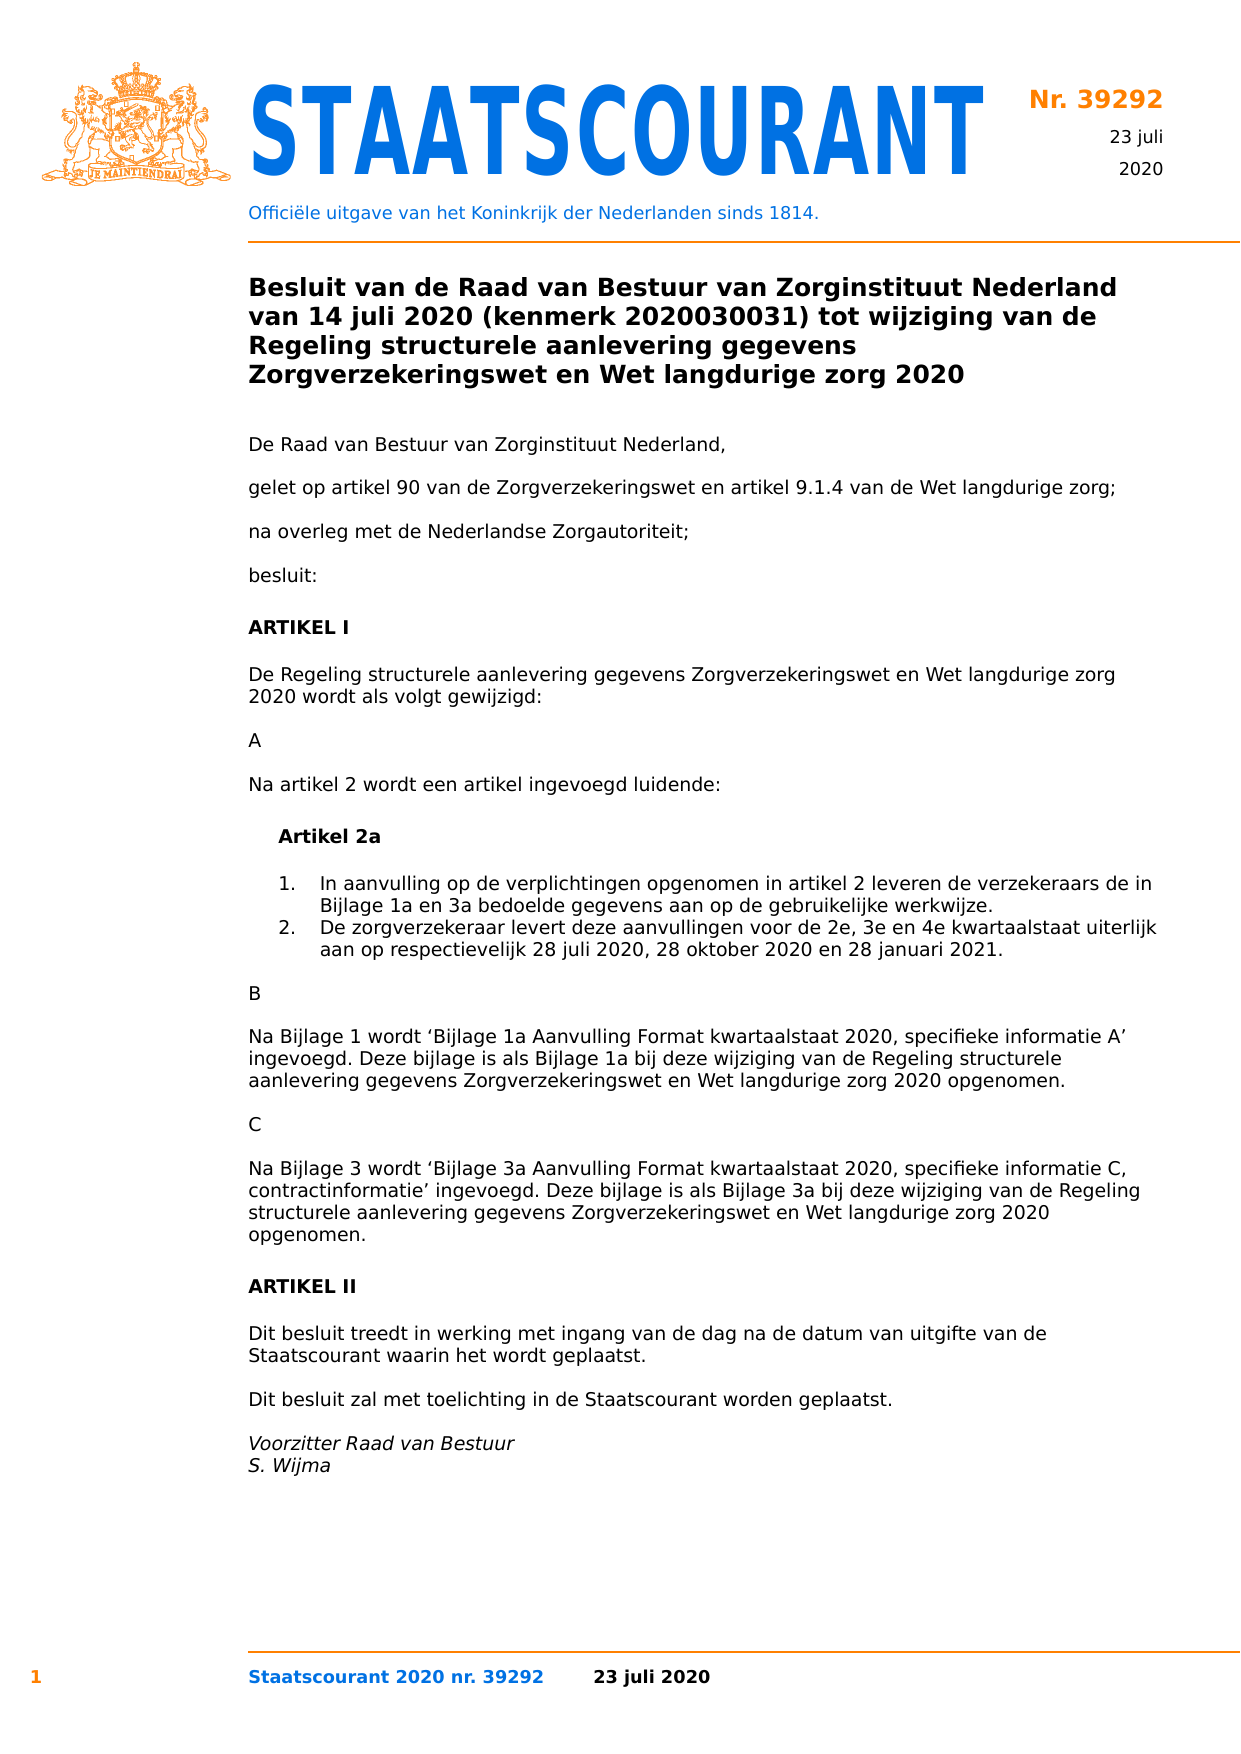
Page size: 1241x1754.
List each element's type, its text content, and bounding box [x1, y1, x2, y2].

text Na artikel 2 wordt een artikel ingevoegd luidende: [248, 774, 1163, 796]
text 1. In aanvulling op de verplichtingen opgenomen in artikel 2 leveren de verzekeraars de in Bijlage 1a en 3a bedoelde gegevens aan op de gebruikelijke werkwijze. [278, 873, 1163, 917]
table_cell 23 juli [998, 121, 1240, 153]
text Na Bijlage 1 wordt ‘Bijlage 1a Aanvulling Format kwartaalstaat 2020, specifieke informatie A’ ingevoegd. Deze bijlage is als Bijlage 1a bij deze wijziging van de Regeling structurele aanlevering gegevens Zorgverzekeringswet en Wet langdurige zorg 2020 opgenomen. [248, 1026, 1163, 1092]
text Voorzitter Raad van Bestuur S. Wijma [248, 1432, 1163, 1476]
table_header Nr. 39292 [998, 62, 1240, 121]
subtitle Besluit van de Raad van Bestuur van Zorginstituut Nederland van 14 juli 2020 (kenmerk 2020030031) tot wijziging van de Regeling structurele aanlevering gegevens Zorgverzekeringswet en Wet langdurige zorg 2020 [248, 273, 1163, 390]
picture [41, 62, 231, 186]
subtitle ARTIKEL II [248, 1276, 1163, 1298]
text 2. De zorgverzekeraar levert deze aanvullingen voor de 2e, 3e en 4e kwartaalstaat uiterlijk aan op respectievelijk 28 juli 2020, 28 oktober 2020 en 28 januari 2021. [278, 917, 1163, 961]
text C [248, 1114, 1163, 1136]
text Na Bijlage 3 wordt ‘Bijlage 3a Aanvulling Format kwartaalstaat 2020, specifieke informatie C, contractinformatie’ ingevoegd. Deze bijlage is als Bijlage 3a bij deze wijziging van de Regeling structurele aanlevering gegevens Zorgverzekeringswet en Wet langdurige zorg 2020 opgenomen. [248, 1158, 1163, 1246]
text De Raad van Bestuur van Zorginstituut Nederland, [248, 433, 1163, 455]
text Dit besluit zal met toelichting in de Staatscourant worden geplaatst. [248, 1389, 1163, 1411]
text De Regeling structurele aanlevering gegevens Zorgverzekeringswet en Wet langdurige zorg 2020 wordt als volgt gewijzigd: [248, 664, 1163, 708]
subtitle Artikel 2a [278, 826, 1163, 848]
table_cell 2020 [998, 153, 1240, 203]
text gelet op artikel 90 van de Zorgverzekeringswet en artikel 9.1.4 van de Wet langdurige zorg; [248, 477, 1163, 499]
text B [248, 982, 1163, 1004]
text Dit besluit treedt in werking met ingang van de dag na de datum van uitgifte van de Staatscourant waarin het wordt geplaatst. [248, 1323, 1163, 1367]
text A [248, 730, 1163, 752]
text na overleg met de Nederlandse Zorgautoriteit; [248, 521, 1163, 543]
table_cell Officiële uitgave van het Koninkrijk der Nederlanden sinds 1814. [248, 203, 1240, 241]
table_header [25, 62, 248, 241]
subtitle ARTIKEL I [248, 617, 1163, 639]
text besluit: [248, 565, 1163, 587]
table_header STAATSCOURANT [248, 62, 998, 203]
